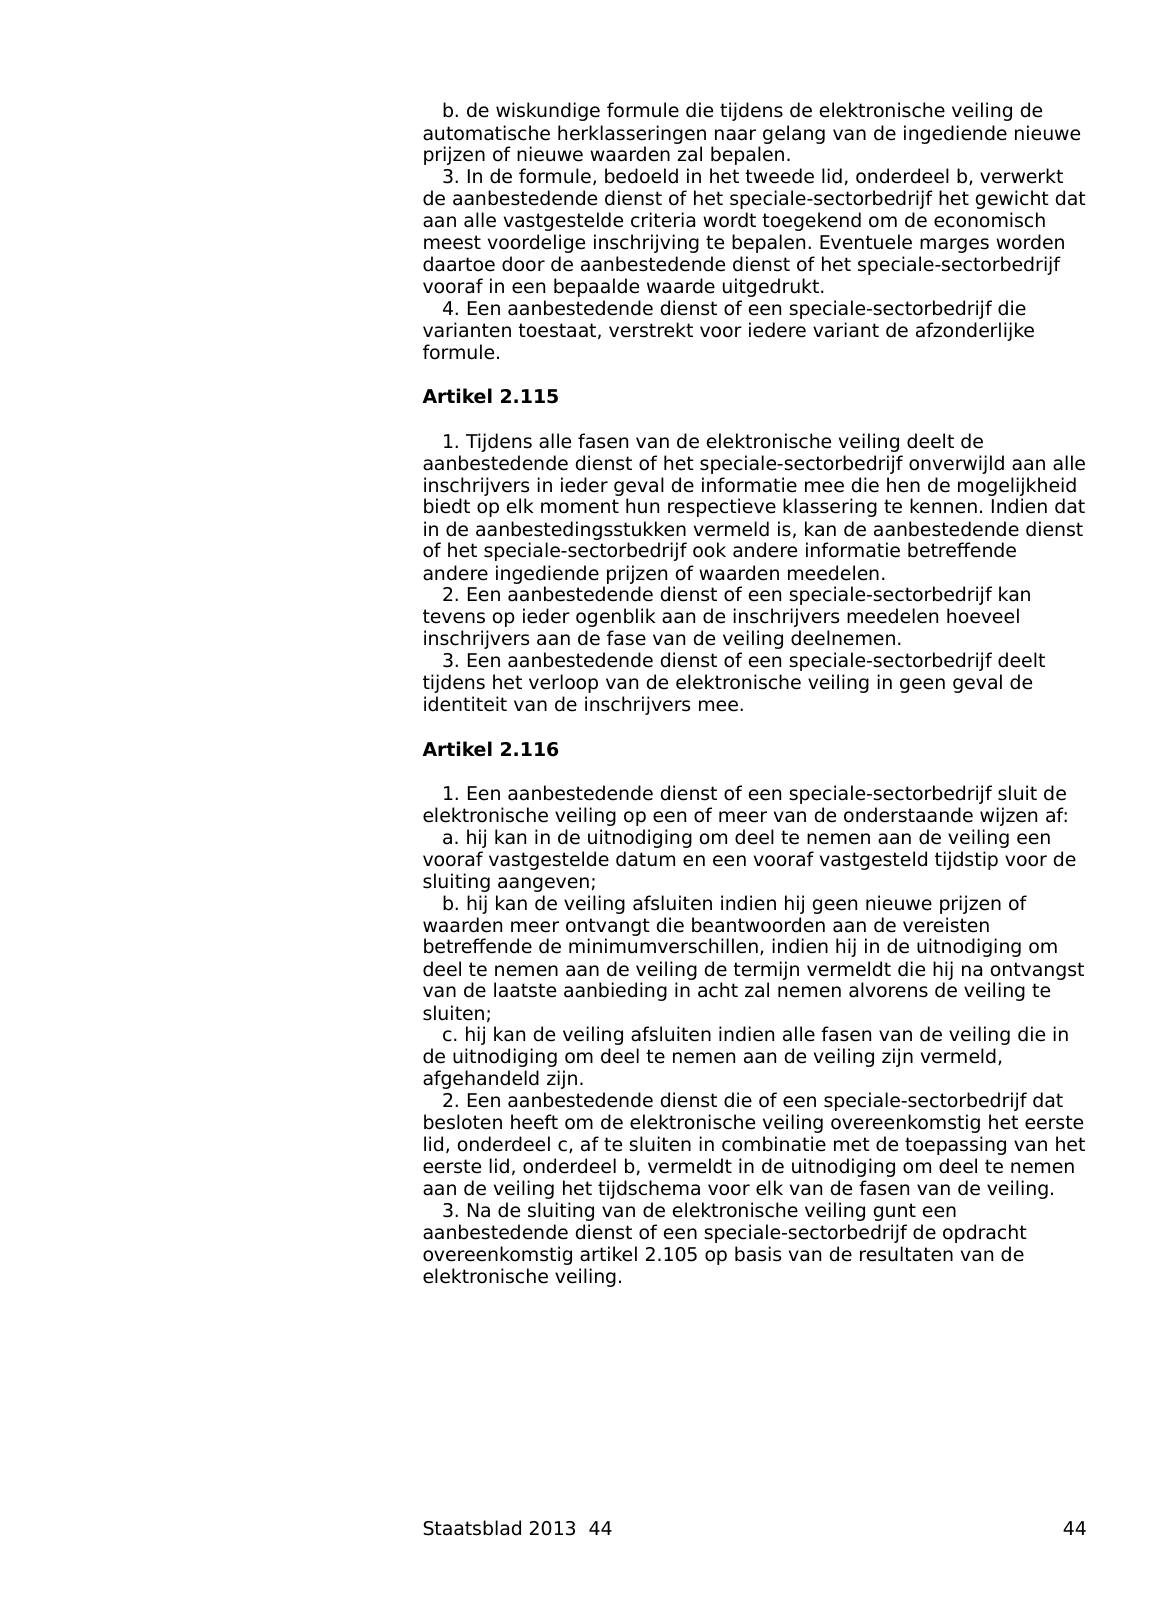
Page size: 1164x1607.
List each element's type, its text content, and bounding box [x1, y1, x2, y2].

text a. hij kan in de uitnodiging om deel te nemen aan de veiling een vooraf vastgestelde datum en een vooraf vastgesteld tijdstip voor de sluiting aangeven; [422, 827, 1087, 892]
text b. hij kan de veiling afsluiten indien hij geen nieuwe prijzen of waarden meer ontvangt die beantwoorden aan de vereisten betreffende de minimumverschillen, indien hij in de uitnodiging om deel te nemen aan de veiling de termijn vermeldt die hij na ontvangst van de laatste aanbieding in acht zal nemen alvorens de veiling te sluiten; [422, 892, 1087, 1024]
text b. de wiskundige formule die tijdens de elektronische veiling de automatische herklasseringen naar gelang van de ingediende nieuwe prijzen of nieuwe waarden zal bepalen. [422, 100, 1087, 166]
text 3. In de formule, bedoeld in het tweede lid, onderdeel b, verwerkt de aanbestedende dienst of het speciale-sectorbedrijf het gewicht dat aan alle vastgestelde criteria wordt toegekend om de economisch meest voordelige inschrijving te bepalen. Eventuele marges worden daartoe door de aanbestedende dienst of het speciale-sectorbedrijf vooraf in een bepaalde waarde uitgedrukt. [422, 166, 1087, 298]
text 3. Na de sluiting van de elektronische veiling gunt een aanbestedende dienst of een speciale-sectorbedrijf de opdracht overeenkomstig artikel 2.105 op basis van de resultaten van de elektronische veiling. [422, 1200, 1087, 1288]
subtitle Artikel 2.115 [422, 386, 1087, 408]
text 4. Een aanbestedende dienst of een speciale-sectorbedrijf die varianten toestaat, verstrekt voor iedere variant de afzonderlijke formule. [422, 298, 1087, 364]
text 3. Een aanbestedende dienst of een speciale-sectorbedrijf deelt tijdens het verloop van de elektronische veiling in geen geval de identiteit van de inschrijvers mee. [422, 650, 1087, 716]
subtitle Artikel 2.116 [422, 738, 1087, 760]
text 2. Een aanbestedende dienst of een speciale-sectorbedrijf kan tevens op ieder ogenblik aan de inschrijvers meedelen hoeveel inschrijvers aan de fase van de veiling deelnemen. [422, 584, 1087, 650]
text 1. Tijdens alle fasen van de elektronische veiling deelt de aanbestedende dienst of het speciale-sectorbedrijf onverwijld aan alle inschrijvers in ieder geval de informatie mee die hen de mogelijkheid biedt op elk moment hun respectieve klassering te kennen. Indien dat in de aanbestedingsstukken vermeld is, kan de aanbestedende dienst of het speciale-sectorbedrijf ook andere informatie betreffende andere ingediende prijzen of waarden meedelen. [422, 431, 1087, 584]
text 2. Een aanbestedende dienst die of een speciale-sectorbedrijf dat besloten heeft om de elektronische veiling overeenkomstig het eerste lid, onderdeel c, af te sluiten in combinatie met de toepassing van het eerste lid, onderdeel b, vermeldt in de uitnodiging om deel te nemen aan de veiling het tijdschema voor elk van de fasen van de veiling. [422, 1090, 1087, 1200]
text c. hij kan de veiling afsluiten indien alle fasen van de veiling die in de uitnodiging om deel te nemen aan de veiling zijn vermeld, afgehandeld zijn. [422, 1024, 1087, 1090]
text 1. Een aanbestedende dienst of een speciale-sectorbedrijf sluit de elektronische veiling op een of meer van de onderstaande wijzen af: [422, 783, 1087, 827]
